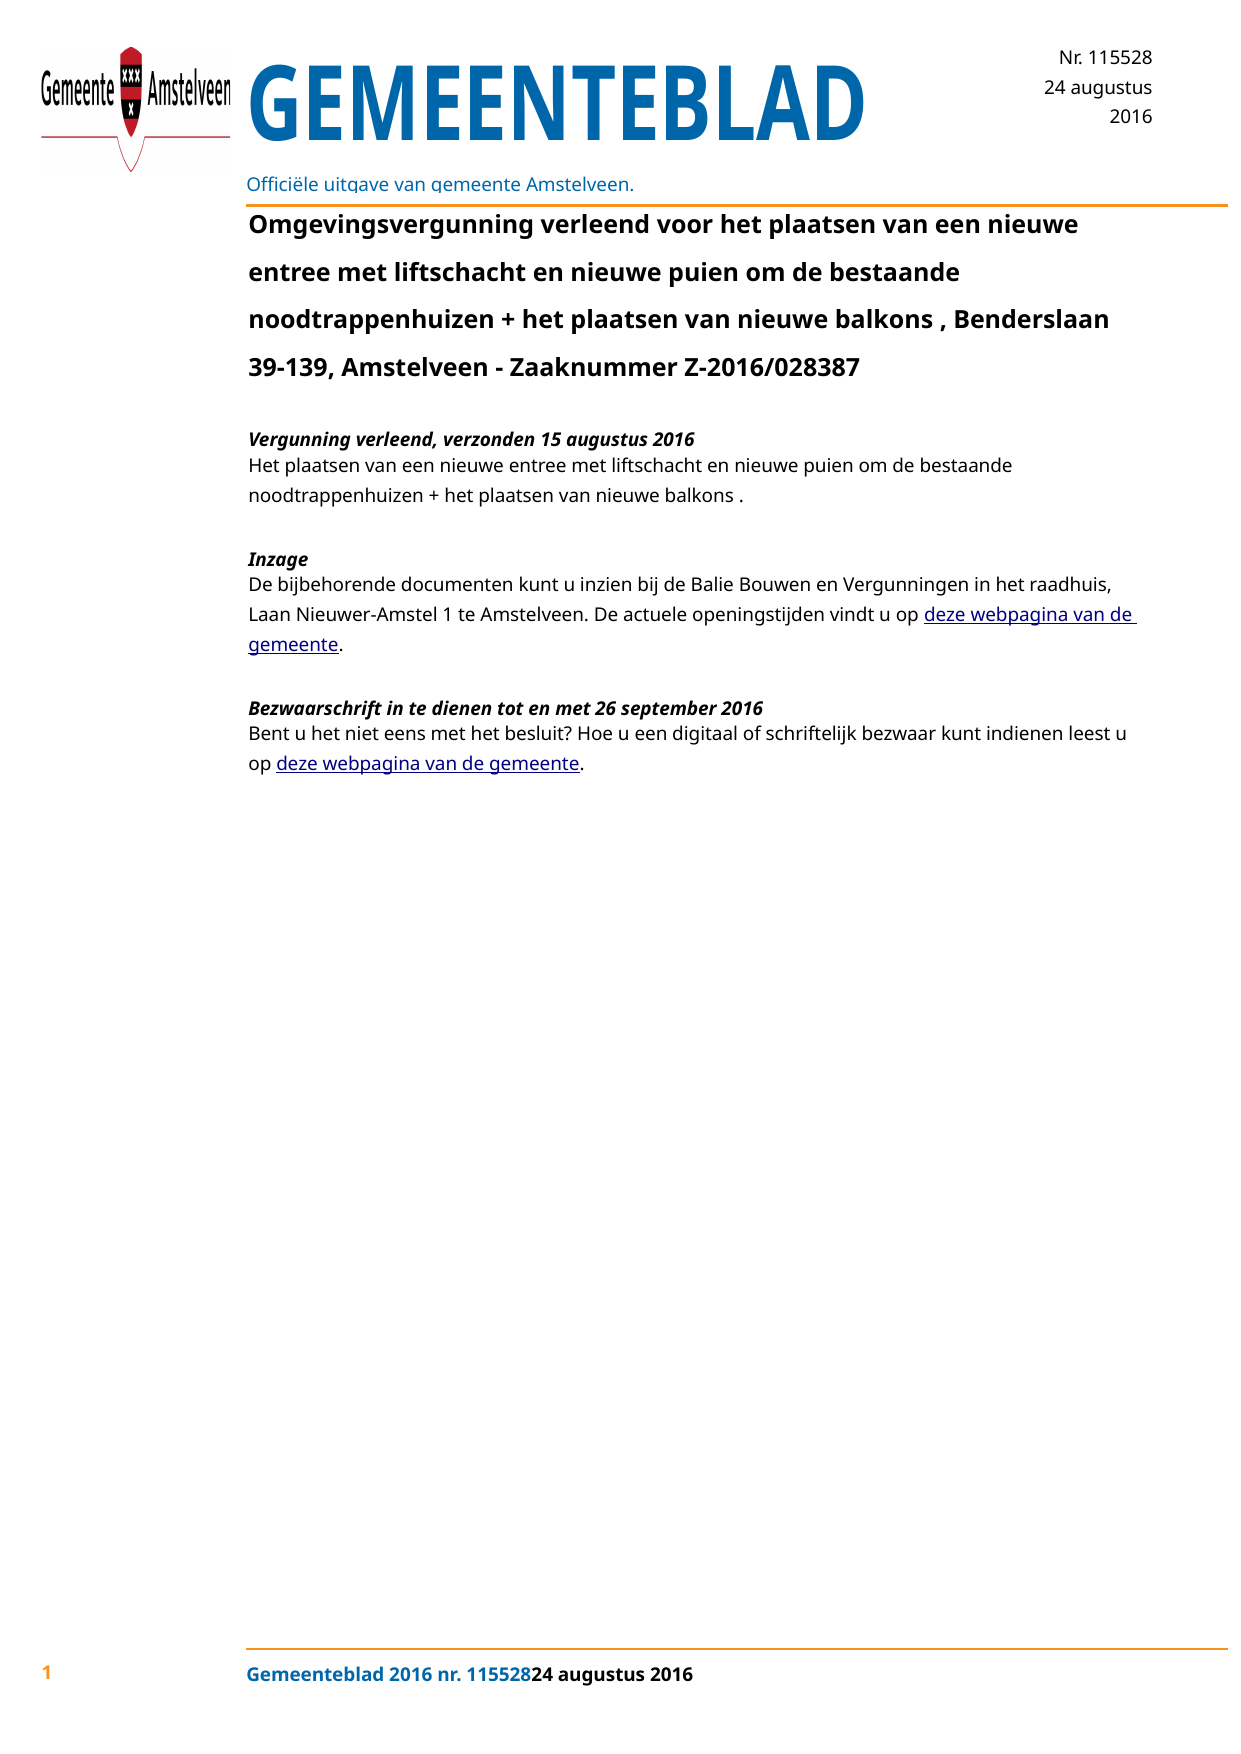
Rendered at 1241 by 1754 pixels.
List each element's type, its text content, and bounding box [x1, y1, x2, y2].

text Bent u het niet eens met het besluit? Hoe u een digitaal of schriftelijk bezwaar kunt indienen leest u op deze webpagina van de gemeente. [248, 721, 1152, 776]
text Het plaatsen van een nieuwe entree met liftschacht en nieuwe puien om de bestaande noodtrappenhuizen + het plaatsen van nieuwe balkons . [248, 452, 1152, 508]
text Omgevingsvergunning verleend voor het plaatsen van een nieuwe entree met liftschacht en nieuwe puien om de bestaande noodtrappenhuizen + het plaatsen van nieuwe balkons , Benderslaan 39-139, Amstelveen - Zaaknummer Z-2016/028387 [248, 207, 1152, 384]
text Bezwaarschrift in te dienen tot en met 26 september 2016 [248, 695, 1152, 721]
text Vergunning verleend, verzonden 15 augustus 2016 [248, 427, 1152, 452]
picture [41, 47, 231, 172]
text De bijbehorende documenten kunt u inzien bij de Balie Bouwen en Vergunningen in het raadhuis, Laan Nieuwer-Amstel 1 te Amstelveen. De actuele openingstijden vindt u op deze webpagina van de gemeente. [248, 572, 1152, 657]
text Inzage [248, 546, 1152, 572]
